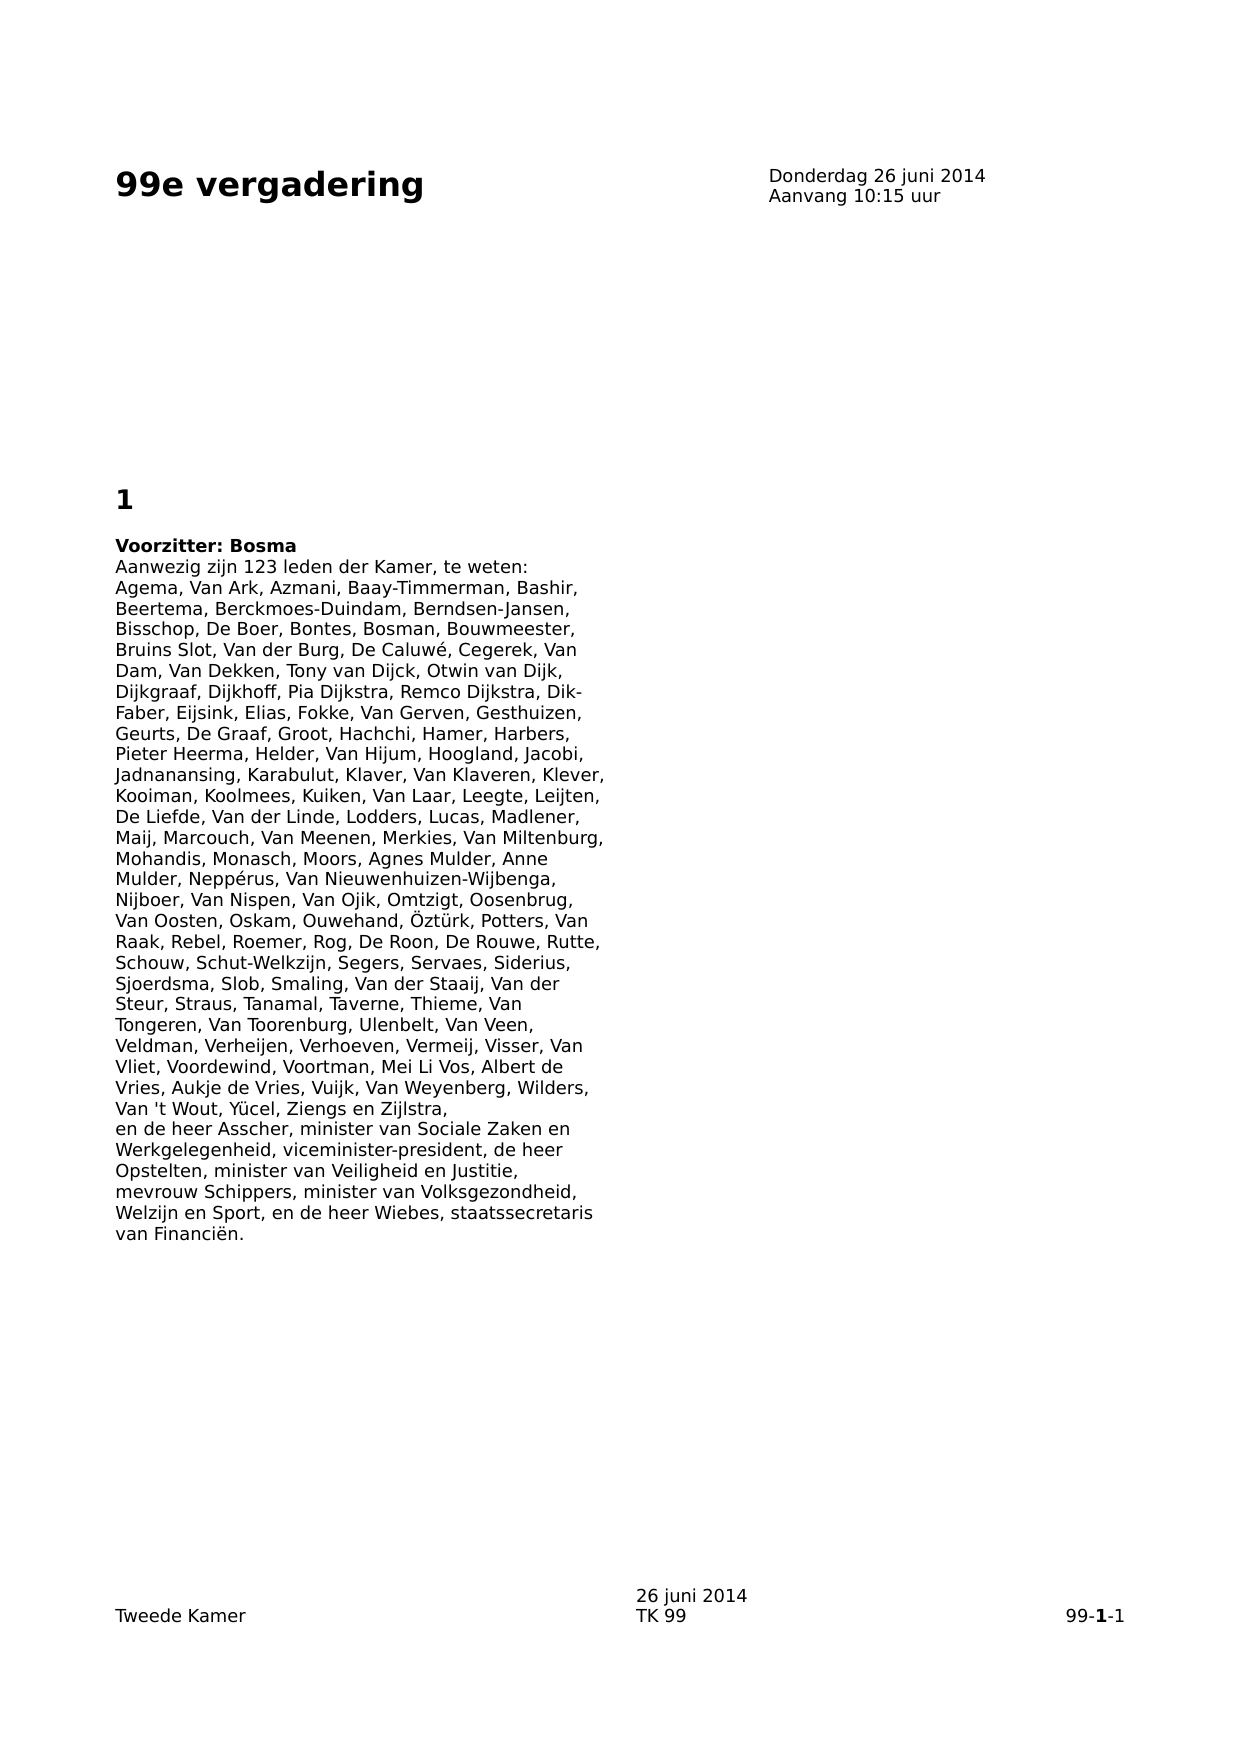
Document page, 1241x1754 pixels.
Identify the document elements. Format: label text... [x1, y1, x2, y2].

text en de heer Asscher, minister van Sociale Zaken en Werkgelegenheid, viceminister-president, de heer Opstelten, minister van Veiligheid en Justitie, mevrouw Schippers, minister van Volksgezondheid, Welzijn en Sport, en de heer Wiebes, staatssecretaris van Financiën. [115, 1119, 605, 1244]
text Agema, Van Ark, Azmani, Baay-Timmerman, Bashir, Beertema, Berckmoes-Duindam, Berndsen-Jansen, Bisschop, De Boer, Bontes, Bosman, Bouwmeester, Bruins Slot, Van der Burg, De Caluwé, Cegerek, Van Dam, Van Dekken, Tony van Dijck, Otwin van Dijk, Dijkgraaf, Dijkhoff, Pia Dijkstra, Remco Dijkstra, Dik-Faber, Eijsink, Elias, Fokke, Van Gerven, Gesthuizen, Geurts, De Graaf, Groot, Hachchi, Hamer, Harbers, Pieter Heerma, Helder, Van Hijum, Hoogland, Jacobi, Jadnanansing, Karabulut, Klaver, Van Klaveren, Klever, Kooiman, Koolmees, Kuiken, Van Laar, Leegte, Leijten, De Liefde, Van der Linde, Lodders, Lucas, Madlener, Maij, Marcouch, Van Meenen, Merkies, Van Miltenburg, Mohandis, Monasch, Moors, Agnes Mulder, Anne Mulder, Neppérus, Van Nieuwenhuizen-Wijbenga, Nijboer, Van Nispen, Van Ojik, Omtzigt, Oosenbrug, Van Oosten, Oskam, Ouwehand, Öztürk, Potters, Van Raak, Rebel, Roemer, Rog, De Roon, De Rouwe, Rutte, Schouw, Schut-Welkzijn, Segers, Servaes, Siderius, Sjoerdsma, Slob, Smaling, Van der Staaij, Van der Steur, Straus, Tanamal, Taverne, Thieme, Van Tongeren, Van Toorenburg, Ulenbelt, Van Veen, Veldman, Verheijen, Verhoeven, Vermeij, Visser, Van Vliet, Voordewind, Voortman, Mei Li Vos, Albert de Vries, Aukje de Vries, Vuijk, Van Weyenberg, Wilders, Van 't Wout, Yücel, Ziengs en Zijlstra, [115, 577, 605, 1119]
table_header Donderdag 26 juni 2014 [769, 165, 1125, 186]
text Aanwezig zijn 123 leden der Kamer, te weten: [115, 557, 605, 577]
text Voorzitter: Bosma [115, 536, 605, 557]
table_cell Aanvang 10:15 uur [769, 186, 1125, 207]
title 1 [115, 484, 605, 516]
table_header 99e vergadering [115, 165, 768, 207]
